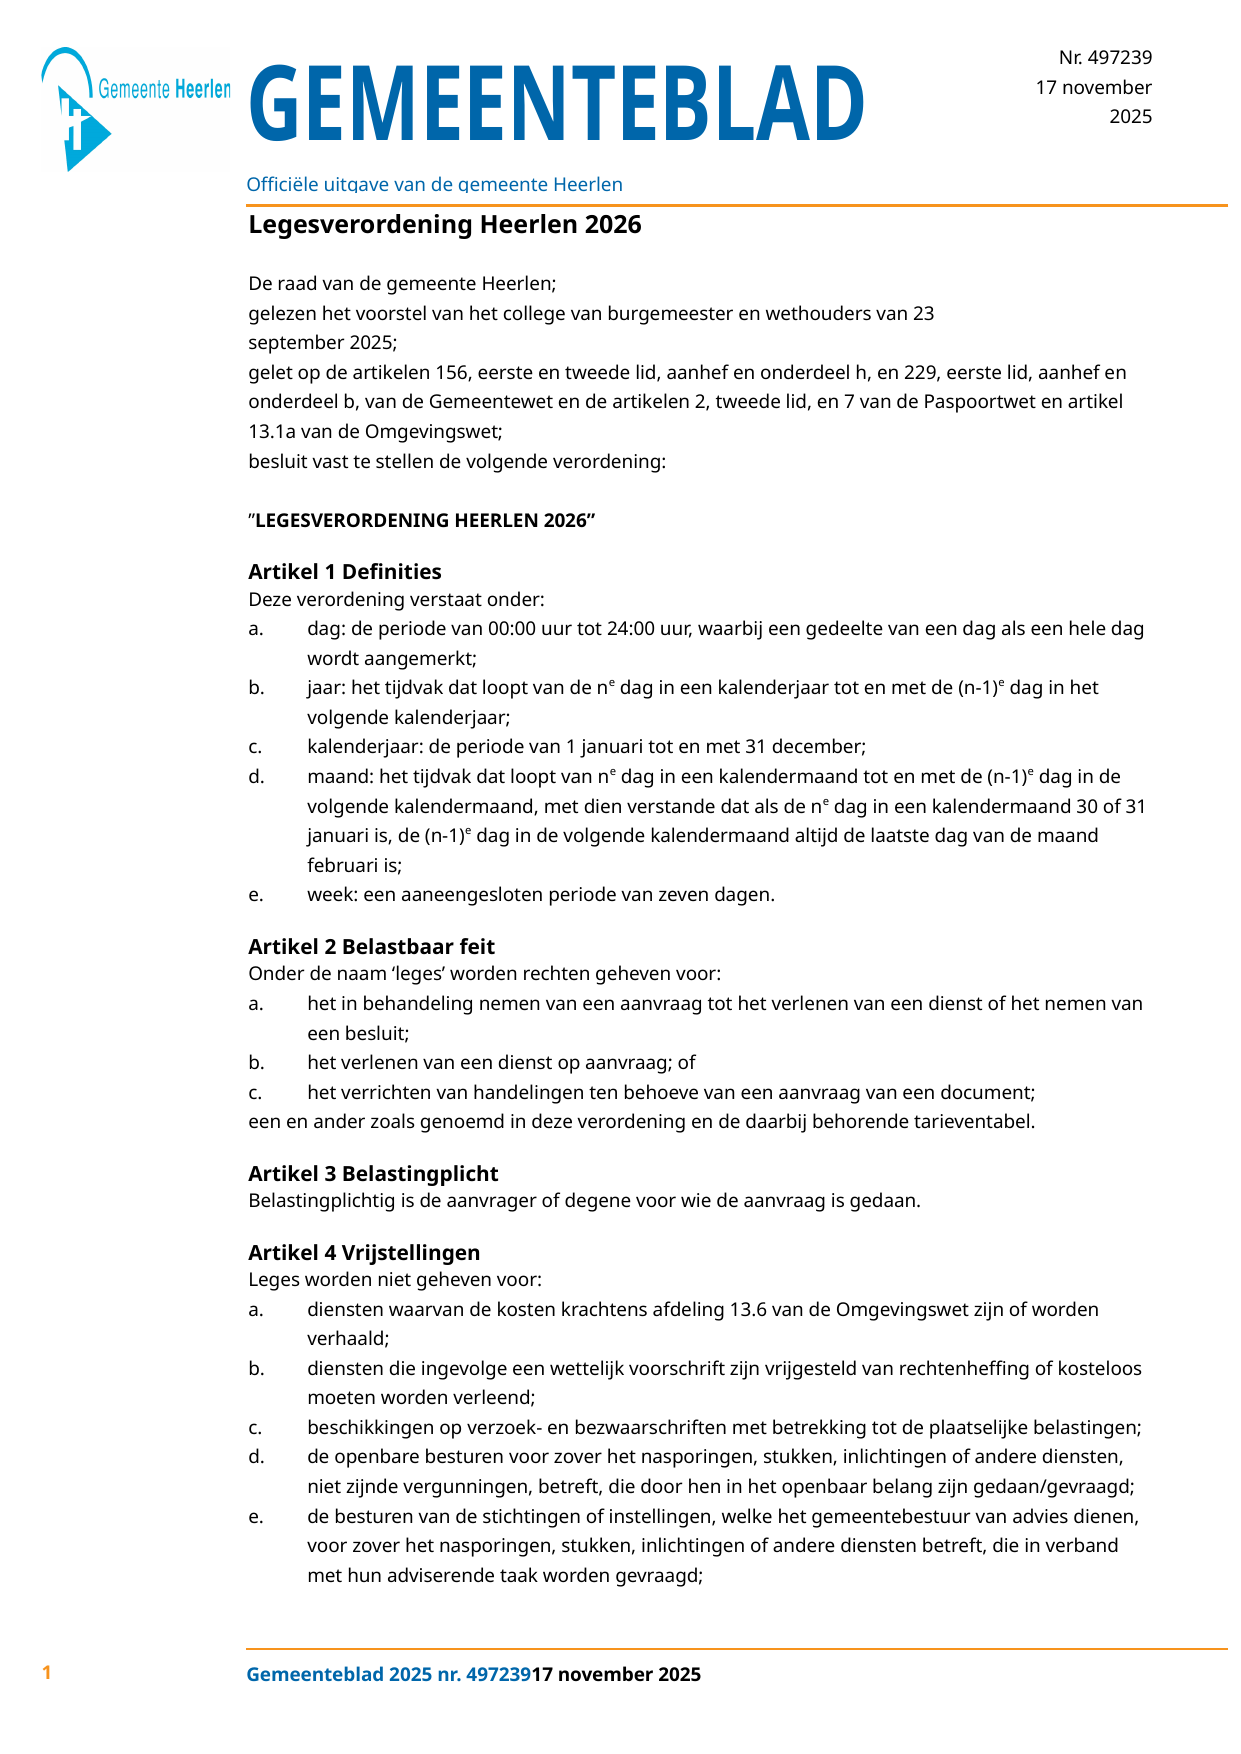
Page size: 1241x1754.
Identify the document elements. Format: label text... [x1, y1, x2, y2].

list dag: de periode van 00:00 uur tot 24:00 uur, waarbij een gedeelte van een dag als een hele dag wordt aangemerkt; [248, 615, 1152, 671]
text Leges worden niet geheven voor: [248, 1266, 1152, 1292]
list het in behandeling nemen van een aanvraag tot het verlenen van een dienst of het nemen van een besluit; [248, 990, 1152, 1045]
text gelet op de artikelen 156, eerste en tweede lid, aanhef en onderdeel h, en 229, eerste lid, aanhef en onderdeel b, van de Gemeentewet en de artikelen 2, tweede lid, en 7 van de Paspoortwet en artikel 13.1a van de Omgevingswet; [248, 359, 1152, 444]
text Belastingplichtig is de aanvrager of degene voor wie de aanvraag is gedaan. [248, 1187, 1152, 1213]
text De raad van de gemeente Heerlen; [248, 270, 1152, 296]
list diensten waarvan de kosten krachtens afdeling 13.6 van de Omgevingswet zijn of worden verhaald; [248, 1296, 1152, 1351]
text Artikel 2 Belastbaar feit [248, 932, 1152, 961]
list kalenderjaar: de periode van 1 januari tot en met 31 december; [248, 734, 1152, 759]
text een en ander zoals genoemd in deze verordening en de daarbij behorende tarieventabel. [248, 1108, 1152, 1134]
text ”LEGESVERORDENING HEERLEN 2026” [248, 507, 1152, 533]
list het verlenen van een dienst op aanvraag; of [248, 1049, 1152, 1075]
list het verrichten van handelingen ten behoeve van een aanvraag van een document; [248, 1079, 1152, 1104]
text Legesverordening Heerlen 2026 [248, 207, 1152, 241]
text Artikel 3 Belastingplicht [248, 1159, 1152, 1187]
list de besturen van de stichtingen of instellingen, welke het gemeentebestuur van advies dienen, voor zover het nasporingen, stukken, inlichtingen of andere diensten betreft, die in verband met hun adviserende taak worden gevraagd; [248, 1503, 1152, 1588]
text Deze verordening verstaat onder: [248, 586, 1152, 612]
text september 2025; [248, 329, 1152, 355]
picture [41, 47, 59, 70]
list week: een aaneengesloten periode van zeven dagen. [248, 882, 1152, 907]
text besluit vast te stellen de volgende verordening: [248, 448, 1152, 473]
list beschikkingen op verzoek- en bezwaarschriften met betrekking tot de plaatselijke belastingen; [248, 1414, 1152, 1440]
text Artikel 1 Definities [248, 557, 1152, 586]
text gelezen het voorstel van het college van burgemeester en wethouders van 23 [248, 300, 1152, 326]
list diensten die ingevolge een wettelijk voorschrift zijn vrijgesteld van rechtenheffing of kosteloos moeten worden verleend; [248, 1355, 1152, 1410]
list de openbare besturen voor zover het nasporingen, stukken, inlichtingen of andere diensten, niet zijnde vergunningen, betreft, die door hen in het openbaar belang zijn gedaan/gevraagd; [248, 1444, 1152, 1499]
list jaar: het tijdvak dat loopt van de ne dag in een kalenderjaar tot en met de (n-1)e dag in het volgende kalenderjaar; [248, 674, 1152, 730]
text Onder de naam ‘leges’ worden rechten geheven voor: [248, 961, 1152, 986]
picture [41, 47, 231, 172]
text Artikel 4 Vrijstellingen [248, 1238, 1152, 1266]
list maand: het tijdvak dat loopt van ne dag in een kalendermaand tot en met de (n-1)e dag in de volgende kalendermaand, met dien verstande dat als de ne dag in een kalendermaand 30 of 31 januari is, de (n-1)e dag in de volgende kalendermaand altijd de laatste dag van de maand februari is; [248, 763, 1152, 878]
